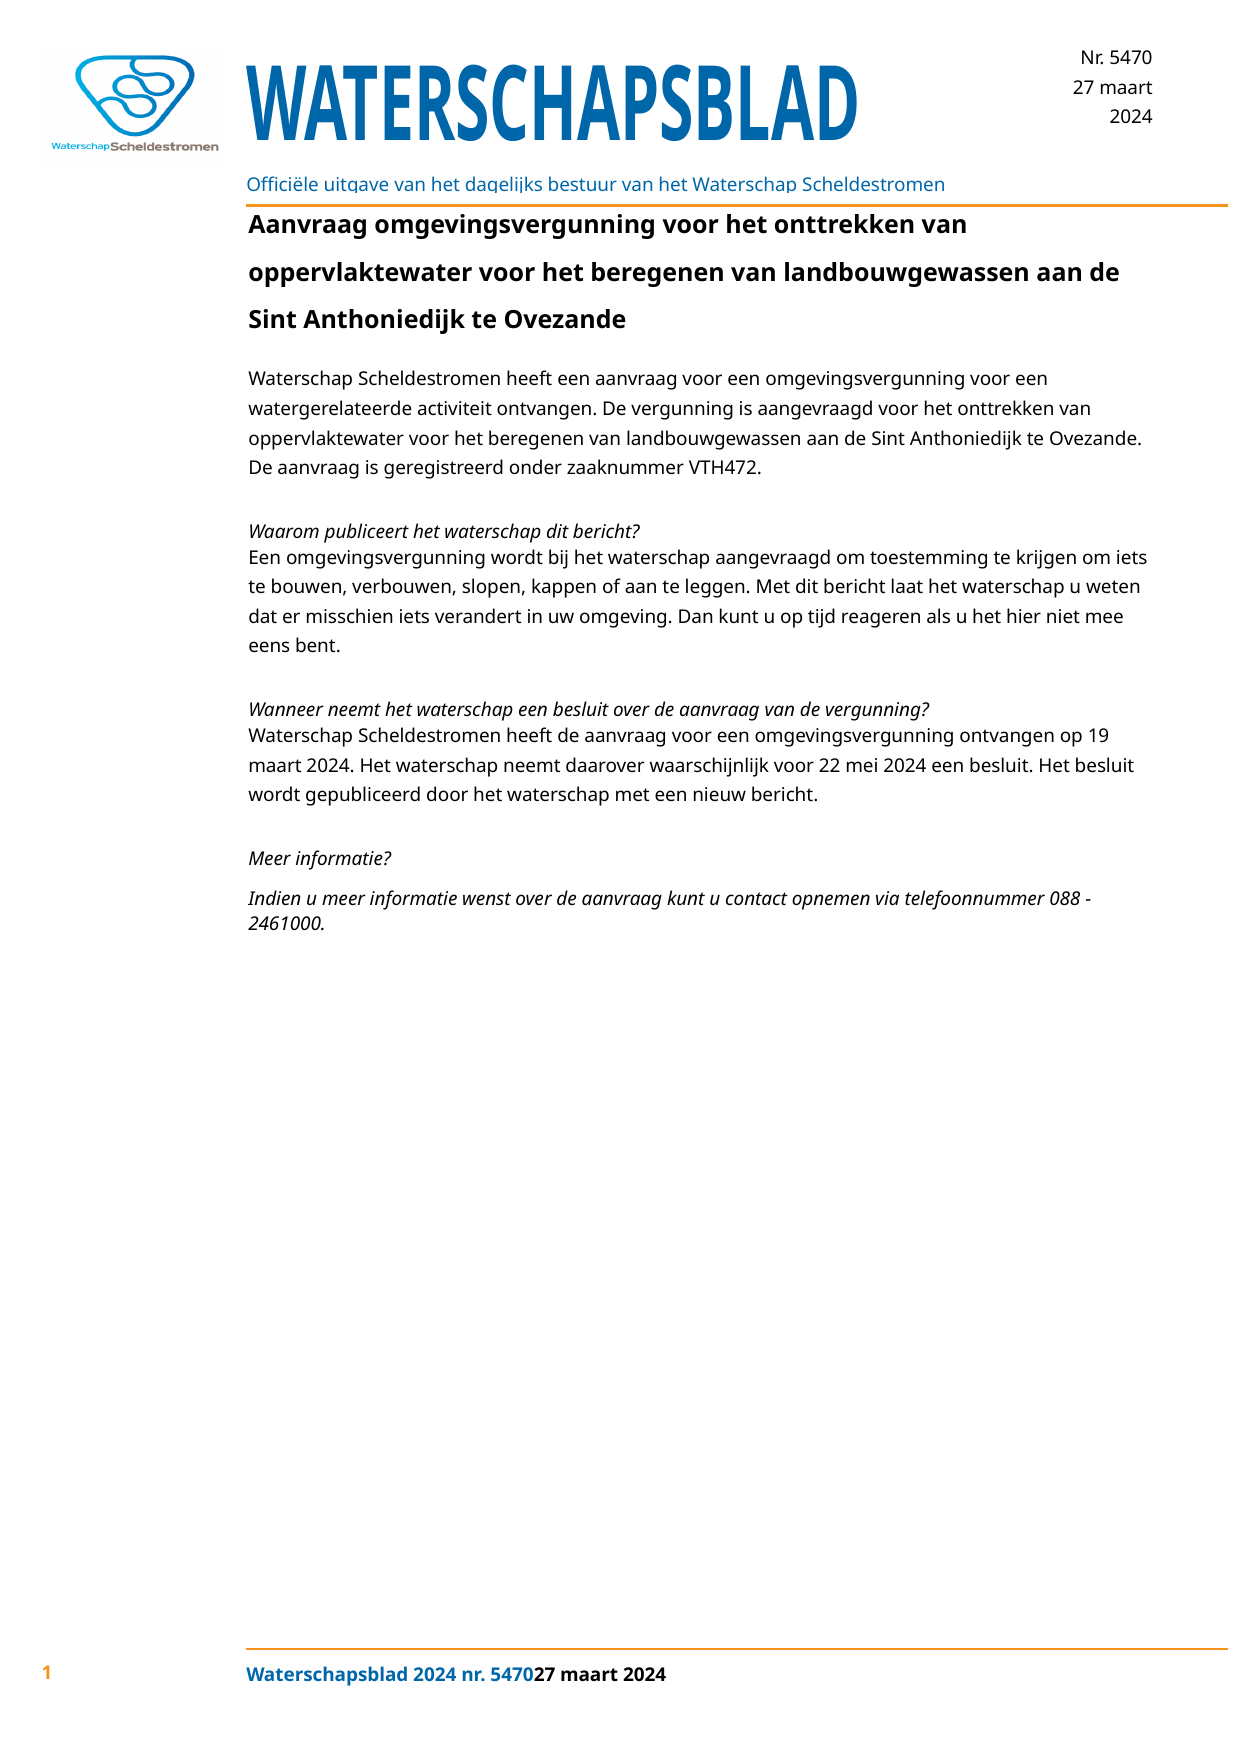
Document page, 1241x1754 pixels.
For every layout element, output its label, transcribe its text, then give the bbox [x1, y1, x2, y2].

text Waarom publiceert het waterschap dit bericht? [248, 518, 1152, 544]
text Meer informatie? [248, 846, 1152, 871]
text Waterschap Scheldestromen heeft een aanvraag voor een omgevingsvergunning voor een watergerelateerde activiteit ontvangen. De vergunning is aangevraagd voor het onttrekken van oppervlaktewater voor het beregenen van landbouwgewassen aan de Sint Anthoniedijk te Ovezande. De aanvraag is geregistreerd onder zaaknummer VTH472. [248, 366, 1152, 480]
text Wanneer neemt het waterschap een besluit over de aanvraag van de vergunning? [248, 697, 1152, 722]
picture [41, 47, 231, 172]
text Een omgevingsvergunning wordt bij het waterschap aangevraagd om toestemming te krijgen om iets te bouwen, verbouwen, slopen, kappen of aan te leggen. Met dit bericht laat het waterschap u weten dat er misschien iets verandert in uw omgeving. Dan kunt u op tijd reageren als u het hier niet mee eens bent. [248, 544, 1152, 658]
text Waterschap Scheldestromen heeft de aanvraag voor een omgevingsvergunning ontvangen op 19 maart 2024. Het waterschap neemt daarover waarschijnlijk voor 22 mei 2024 een besluit. Het besluit wordt gepubliceerd door het waterschap met een nieuw bericht. [248, 722, 1152, 807]
text Aanvraag omgevingsvergunning voor het onttrekken van oppervlaktewater voor het beregenen van landbouwgewassen aan de Sint Anthoniedijk te Ovezande [248, 207, 1152, 336]
text Indien u meer informatie wenst over de aanvraag kunt u contact opnemen via telefoonnummer 088 - 2461000. [248, 885, 1152, 936]
